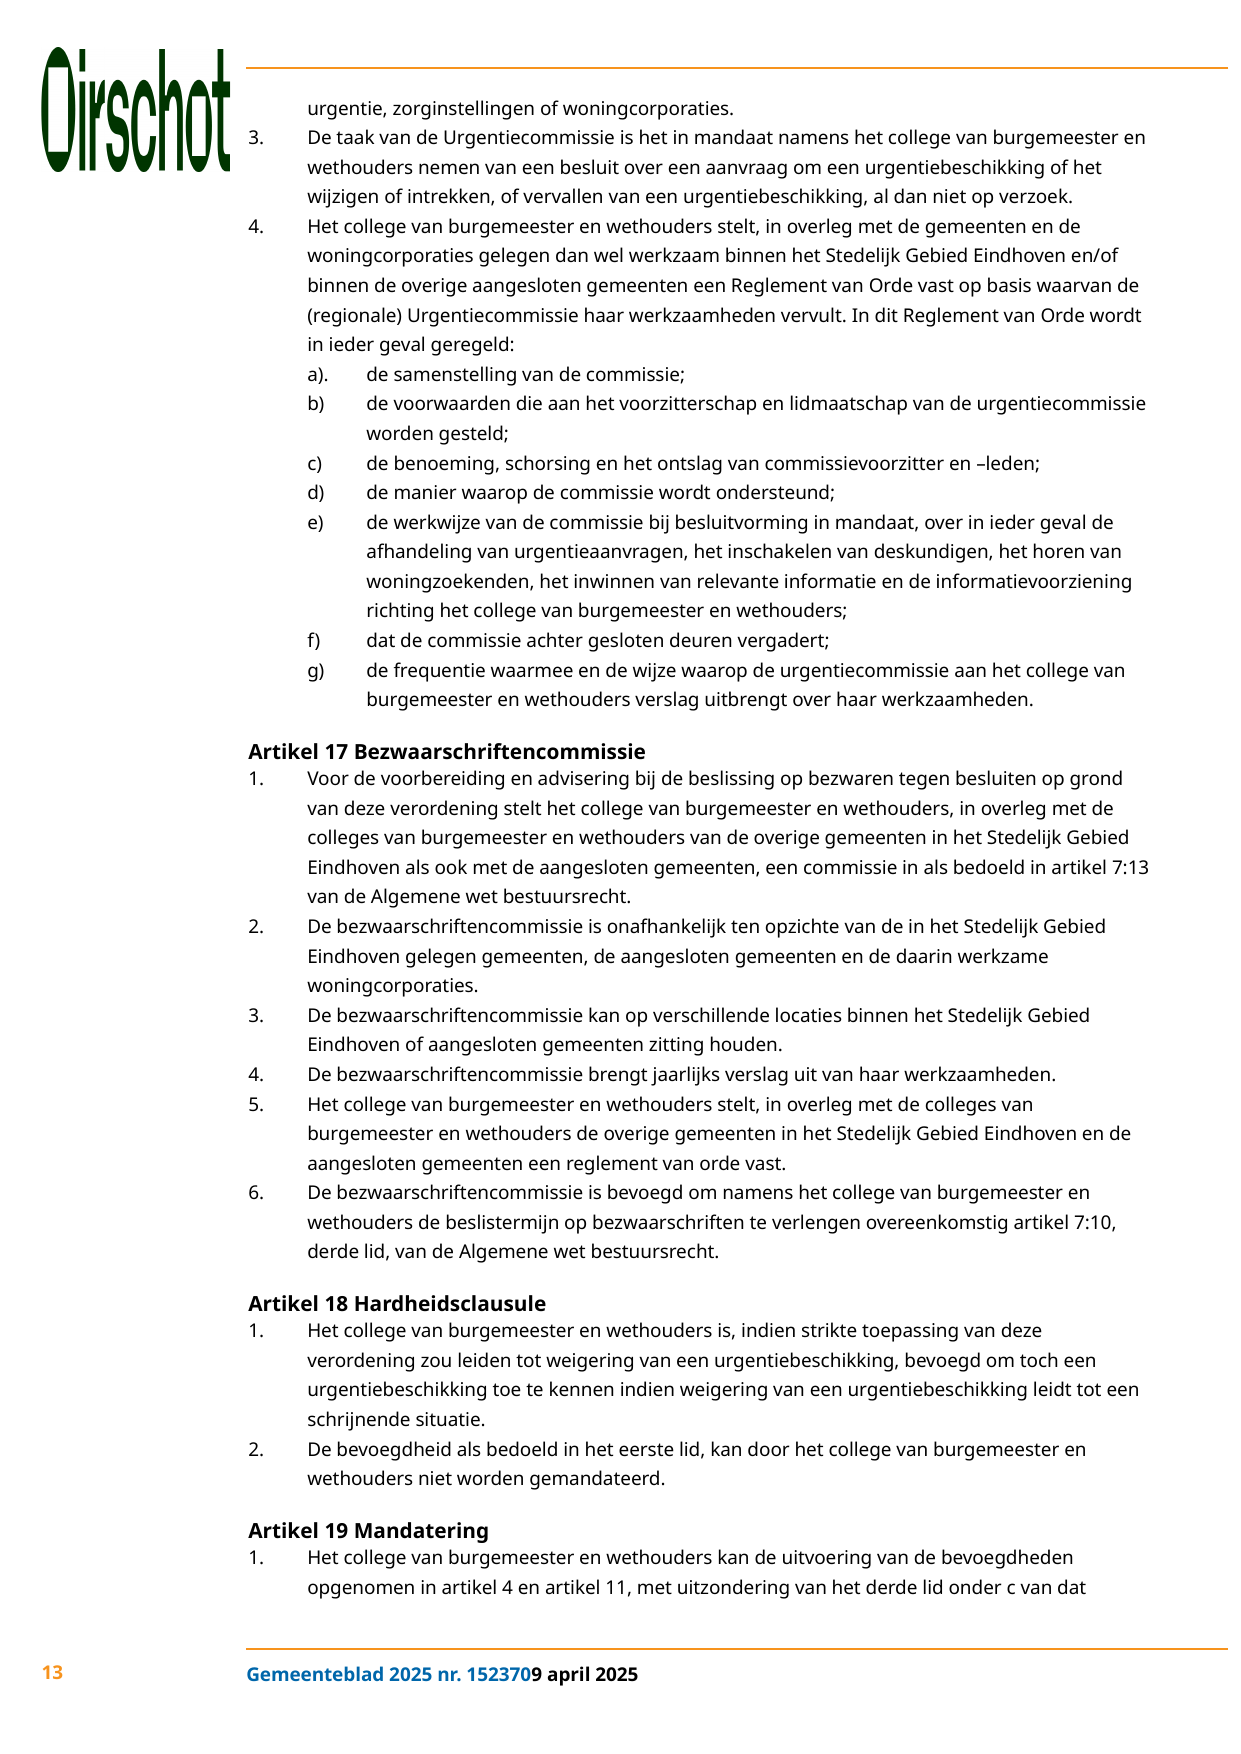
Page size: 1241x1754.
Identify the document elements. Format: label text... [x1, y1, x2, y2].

text Artikel 18 Hardheidsclausule [248, 1289, 1152, 1317]
list de manier waarop de commissie wordt ondersteund; [307, 479, 1152, 505]
list de voorwaarden die aan het voorzitterschap en lidmaatschap van de urgentiecommissie worden gesteld; [307, 391, 1152, 446]
list Het college van burgemeester en wethouders kan de uitvoering van de bevoegdheden opgenomen in artikel 4 en artikel 11, met uitzondering van het derde lid onder c van dat [248, 1544, 1152, 1599]
list Het college van burgemeester en wethouders stelt, in overleg met de gemeenten en de woningcorporaties gelegen dan wel werkzaam binnen het Stedelijk Gebied Eindhoven en/of binnen de overige aangesloten gemeenten een Reglement van Orde vast op basis waarvan de (regionale) Urgentiecommissie haar werkzaamheden vervult. In dit Reglement van Orde wordt in ieder geval geregeld: [248, 213, 1152, 357]
list De bevoegdheid als bedoeld in het eerste lid, kan door het college van burgemeester en wethouders niet worden gemandateerd. [248, 1436, 1152, 1491]
list Het college van burgemeester en wethouders stelt, in overleg met de colleges van burgemeester en wethouders de overige gemeenten in het Stedelijk Gebied Eindhoven en de aangesloten gemeenten een reglement van orde vast. [248, 1091, 1152, 1176]
list de frequentie waarmee en de wijze waarop de urgentiecommissie aan het college van burgemeester en wethouders verslag uitbrengt over haar werkzaamheden. [307, 657, 1152, 712]
list de benoeming, schorsing en het ontslag van commissievoorzitter en –leden; [307, 450, 1152, 476]
list dat de commissie achter gesloten deuren vergadert; [307, 627, 1152, 653]
list de samenstelling van de commissie; [307, 361, 1152, 387]
text Artikel 17 Bezwaarschriftencommissie [248, 737, 1152, 765]
list De bezwaarschriftencommissie kan op verschillende locaties binnen het Stedelijk Gebied Eindhoven of aangesloten gemeenten zitting houden. [248, 1002, 1152, 1057]
text Artikel 19 Mandatering [248, 1516, 1152, 1544]
picture [41, 47, 231, 172]
list de werkwijze van de commissie bij besluitvorming in mandaat, over in ieder geval de afhandeling van urgentieaanvragen, het inschakelen van deskundigen, het horen van woningzoekenden, het inwinnen van relevante informatie en de informatievoorziening richting het college van burgemeester en wethouders; [307, 509, 1152, 623]
list De bezwaarschriftencommissie brengt jaarlijks verslag uit van haar werkzaamheden. [248, 1061, 1152, 1087]
list urgentie, zorginstellingen of woningcorporaties. [248, 95, 1152, 121]
list De taak van de Urgentiecommissie is het in mandaat namens het college van burgemeester en wethouders nemen van een besluit over een aanvraag om een urgentiebeschikking of het wijzigen of intrekken, of vervallen van een urgentiebeschikking, al dan niet op verzoek. [248, 124, 1152, 209]
list Het college van burgemeester en wethouders is, indien strikte toepassing van deze verordening zou leiden tot weigering van een urgentiebeschikking, bevoegd om toch een urgentiebeschikking toe te kennen indien weigering van een urgentiebeschikking leidt tot een schrijnende situatie. [248, 1317, 1152, 1432]
list De bezwaarschriftencommissie is onafhankelijk ten opzichte van de in het Stedelijk Gebied Eindhoven gelegen gemeenten, de aangesloten gemeenten en de daarin werkzame woningcorporaties. [248, 913, 1152, 998]
list De bezwaarschriftencommissie is bevoegd om namens het college van burgemeester en wethouders de beslistermijn op bezwaarschriften te verlengen overeenkomstig artikel 7:10, derde lid, van de Algemene wet bestuursrecht. [248, 1179, 1152, 1264]
list Voor de voorbereiding en advisering bij de beslissing op bezwaren tegen besluiten op grond van deze verordening stelt het college van burgemeester en wethouders, in overleg met de colleges van burgemeester en wethouders van de overige gemeenten in het Stedelijk Gebied Eindhoven als ook met de aangesloten gemeenten, een commissie in als bedoeld in artikel 7:13 van de Algemene wet bestuursrecht. [248, 765, 1152, 909]
